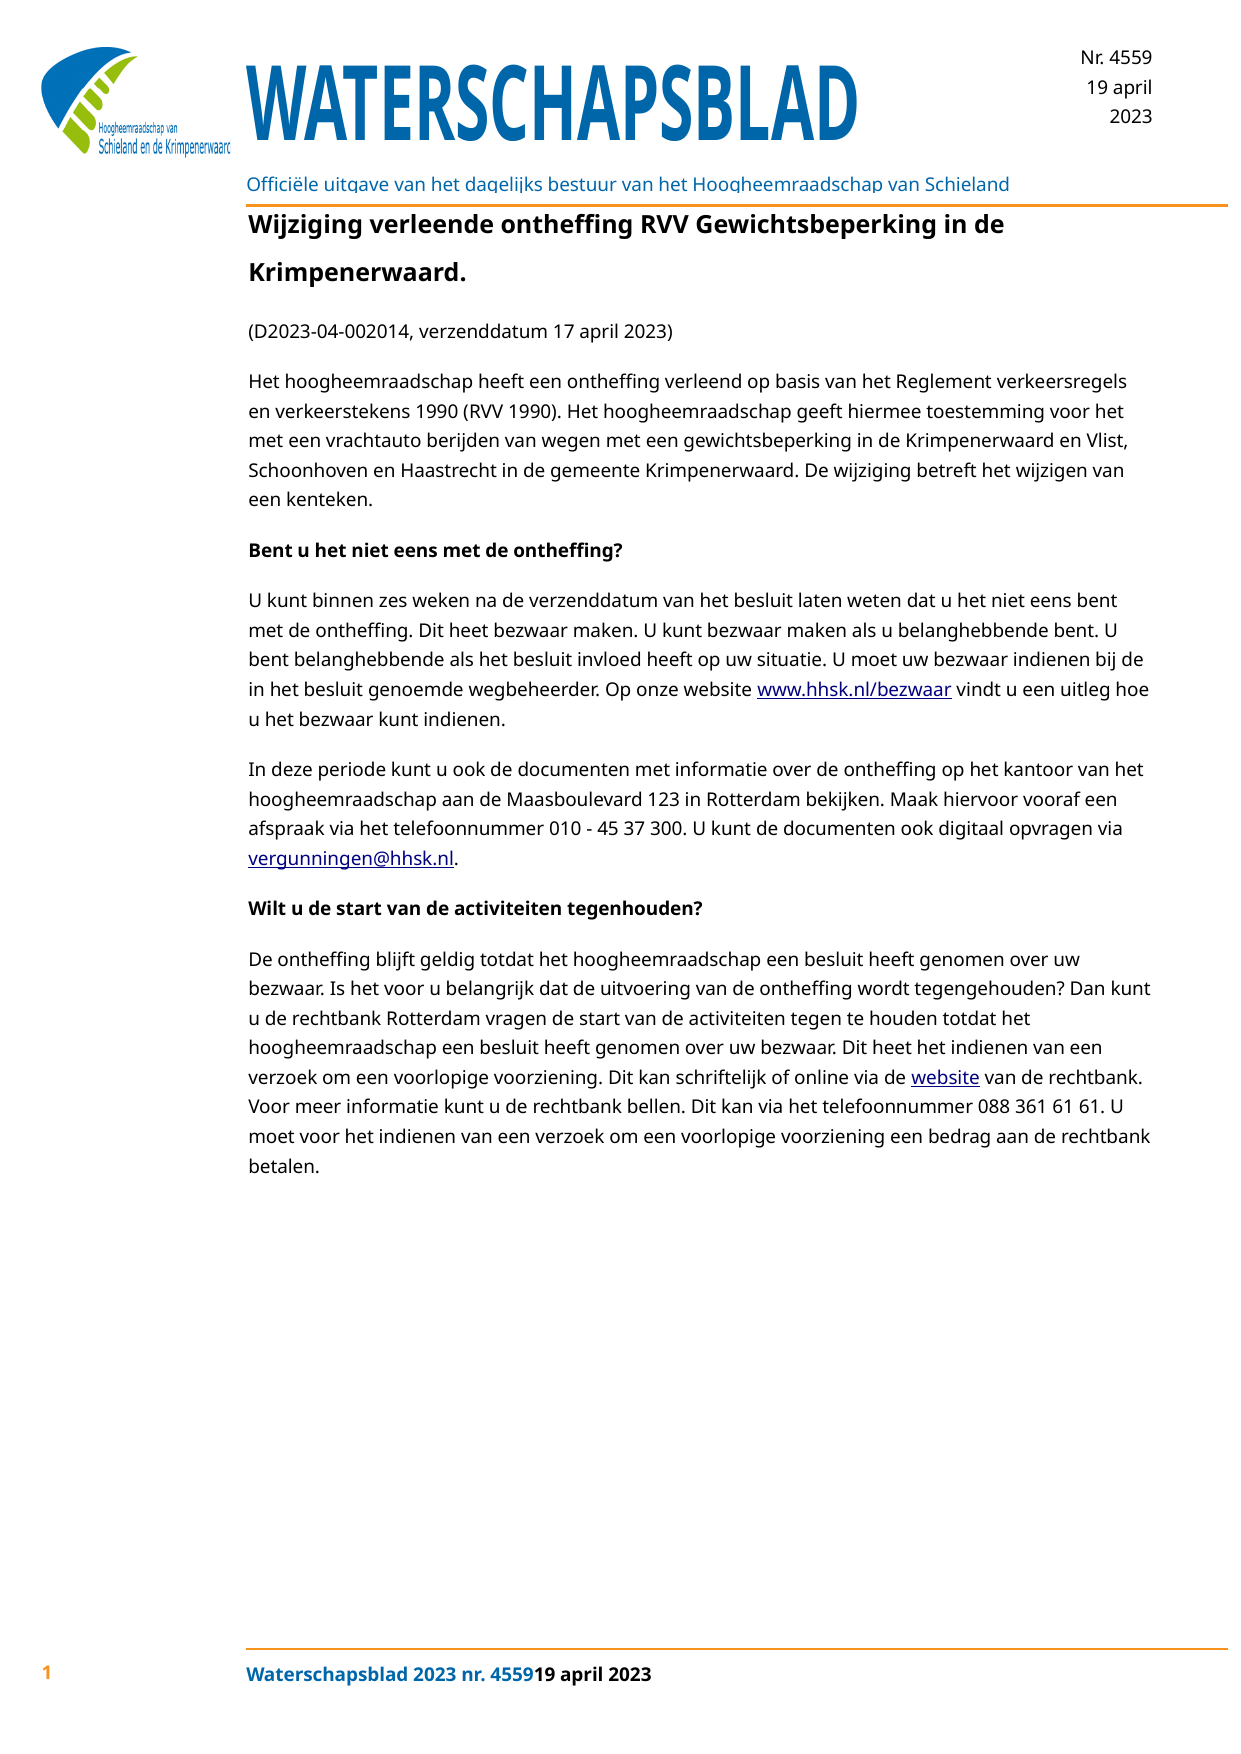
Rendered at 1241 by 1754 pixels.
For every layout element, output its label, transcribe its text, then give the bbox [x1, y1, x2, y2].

text Het hoogheemraadschap heeft een ontheffing verleend op basis van het Reglement verkeersregels en verkeerstekens 1990 (RVV 1990). Het hoogheemraadschap geeft hiermee toestemming voor het met een vrachtauto berijden van wegen met een gewichtsbeperking in de Krimpenerwaard en Vlist, Schoonhoven en Haastrecht in de gemeente Krimpenerwaard. De wijziging betreft het wijzigen van een kenteken. [248, 368, 1152, 512]
picture [41, 47, 231, 172]
text Bent u het niet eens met de ontheffing? [248, 537, 1152, 563]
text (D2023-04-002014, verzenddatum 17 april 2023) [248, 318, 1152, 344]
text De ontheffing blijft geldig totdat het hoogheemraadschap een besluit heeft genomen over uw bezwaar. Is het voor u belangrijk dat de uitvoering van de ontheffing wordt tegengehouden? Dan kunt u de rechtbank Rotterdam vragen de start van de activiteiten tegen te houden totdat het hoogheemraadschap een besluit heeft genomen over uw bezwaar. Dit heet het indienen van een verzoek om een voorlopige voorziening. Dit kan schriftelijk of online via de website van de rechtbank. Voor meer informatie kunt u de rechtbank bellen. Dit kan via het telefoonnummer 088 361 61 61. U moet voor het indienen van een verzoek om een voorlopige voorziening een bedrag aan de rechtbank betalen. [248, 946, 1152, 1179]
text In deze periode kunt u ook de documenten met informatie over de ontheffing op het kantoor van het hoogheemraadschap aan de Maasboulevard 123 in Rotterdam bekijken. Maak hiervoor vooraf een afspraak via het telefoonnummer 010 - 45 37 300. U kunt de documenten ook digitaal opvragen via vergunningen@hhsk.nl. [248, 756, 1152, 871]
text Wilt u de start van de activiteiten tegenhouden? [248, 895, 1152, 921]
text U kunt binnen zes weken na de verzenddatum van het besluit laten weten dat u het niet eens bent met de ontheffing. Dit heet bezwaar maken. U kunt bezwaar maken als u belanghebbende bent. U bent belanghebbende als het besluit invloed heeft op uw situatie. U moet uw bezwaar indienen bij de in het besluit genoemde wegbeheerder. Op onze website www.hhsk.nl/bezwaar vindt u een uitleg hoe u het bezwaar kunt indienen. [248, 587, 1152, 732]
text Wijziging verleende ontheffing RVV Gewichtsbeperking in de Krimpenerwaard. [248, 207, 1152, 288]
